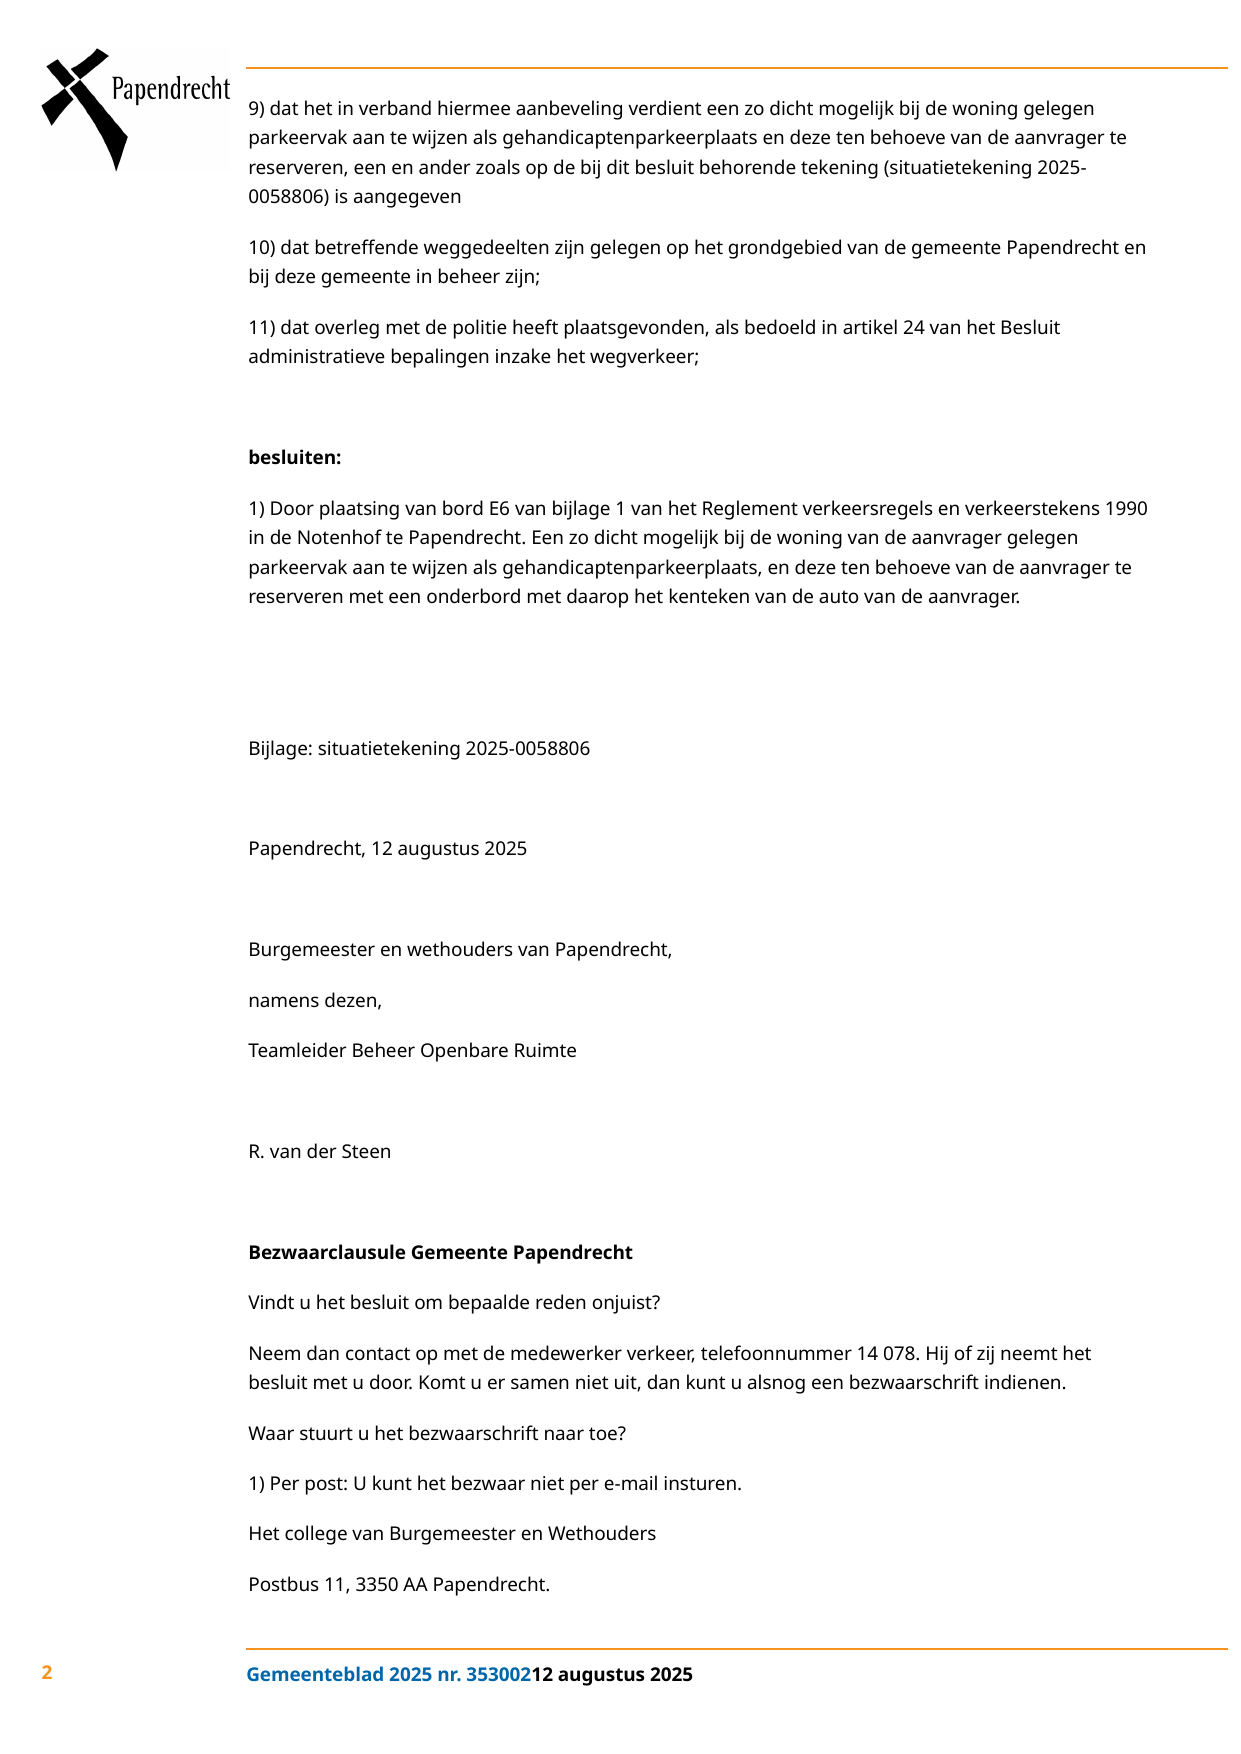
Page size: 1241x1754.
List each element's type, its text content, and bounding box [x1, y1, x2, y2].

text Postbus 11, 3350 AA Papendrecht. [248, 1571, 1152, 1597]
text Papendrecht, 12 augustus 2025 [248, 836, 1152, 861]
text Waar stuurt u het bezwaarschrift naar toe? [248, 1420, 1152, 1446]
text Bezwaarclausule Gemeente Papendrecht [248, 1239, 1152, 1265]
picture [41, 47, 231, 172]
text 9) dat het in verband hiermee aanbeveling verdient een zo dicht mogelijk bij de woning gelegen parkeervak aan te wijzen als gehandicaptenparkeerplaats en deze ten behoeve van de aanvrager te reserveren, een en ander zoals op de bij dit besluit behorende tekening (situatietekening 2025-0058806) is aangegeven [248, 95, 1152, 209]
text R. van der Steen [248, 1138, 1152, 1164]
text 1) Per post: U kunt het bezwaar niet per e-mail insturen. [248, 1470, 1152, 1496]
text Burgemeester en wethouders van Papendrecht, [248, 936, 1152, 962]
text namens dezen, [248, 987, 1152, 1013]
text Vindt u het besluit om bepaalde reden onjuist? [248, 1289, 1152, 1315]
text besluiten: [248, 444, 1152, 470]
text Het college van Burgemeester en Wethouders [248, 1521, 1152, 1546]
text Bijlage: situatietekening 2025-0058806 [248, 735, 1152, 761]
text 11) dat overleg met de politie heeft plaatsgevonden, als bedoeld in artikel 24 van het Besluit administratieve bepalingen inzake het wegverkeer; [248, 314, 1152, 369]
text Neem dan contact op met de medewerker verkeer, telefoonnummer 14 078. Hij of zij neemt het besluit met u door. Komt u er samen niet uit, dan kunt u alsnog een bezwaarschrift indienen. [248, 1340, 1152, 1395]
text 1) Door plaatsing van bord E6 van bijlage 1 van het Reglement verkeersregels en verkeerstekens 1990 in de Notenhof te Papendrecht. Een zo dicht mogelijk bij de woning van de aanvrager gelegen parkeervak aan te wijzen als gehandicaptenparkeerplaats, en deze ten behoeve van de aanvrager te reserveren met een onderbord met daarop het kenteken van de auto van de aanvrager. [248, 495, 1152, 609]
text Teamleider Beheer Openbare Ruimte [248, 1037, 1152, 1063]
text 10) dat betreffende weggedeelten zijn gelegen op het grondgebied van de gemeente Papendrecht en bij deze gemeente in beheer zijn; [248, 234, 1152, 289]
